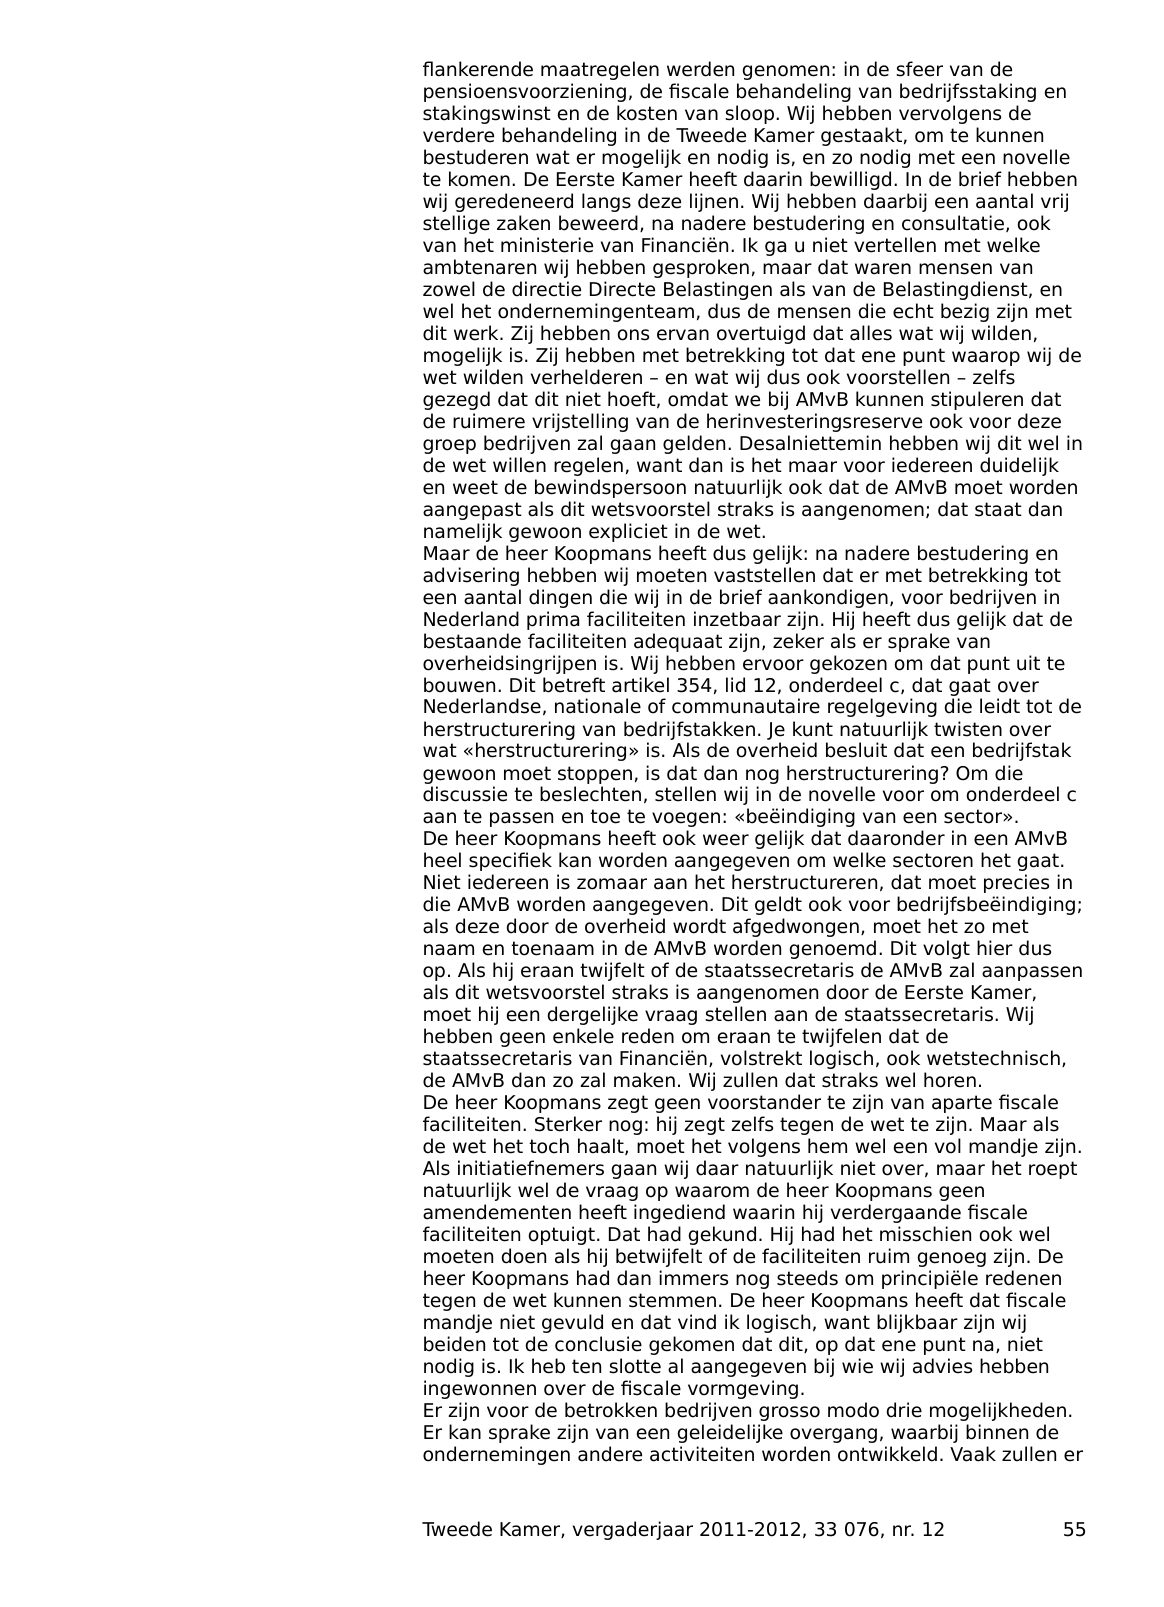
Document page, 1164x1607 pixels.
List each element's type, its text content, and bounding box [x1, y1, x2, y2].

text De heer Koopmans heeft ook weer gelijk dat daaronder in een AMvB heel specifiek kan worden aangegeven om welke sectoren het gaat. Niet iedereen is zomaar aan het herstructureren, dat moet precies in die AMvB worden aangegeven. Dit geldt ook voor bedrijfsbeëindiging; als deze door de overheid wordt afgedwongen, moet het zo met naam en toenaam in de AMvB worden genoemd. Dit volgt hier dus op. Als hij eraan twijfelt of de staatssecretaris de AMvB zal aanpassen als dit wetsvoorstel straks is aangenomen door de Eerste Kamer, moet hij een dergelijke vraag stellen aan de staatssecretaris. Wij hebben geen enkele reden om eraan te twijfelen dat de staatssecretaris van Financiën, volstrekt logisch, ook wetstechnisch, de AMvB dan zo zal maken. Wij zullen dat straks wel horen. [422, 828, 1087, 1092]
text flankerende maatregelen werden genomen: in de sfeer van de pensioensvoorziening, de fiscale behandeling van bedrijfsstaking en stakingswinst en de kosten van sloop. Wij hebben vervolgens de verdere behandeling in de Tweede Kamer gestaakt, om te kunnen bestuderen wat er mogelijk en nodig is, en zo nodig met een novelle te komen. De Eerste Kamer heeft daarin bewilligd. In de brief hebben wij geredeneerd langs deze lijnen. Wij hebben daarbij een aantal vrij stellige zaken beweerd, na nadere bestudering en consultatie, ook van het ministerie van Financiën. Ik ga u niet vertellen met welke ambtenaren wij hebben gesproken, maar dat waren mensen van zowel de directie Directe Belastingen als van de Belastingdienst, en wel het ondernemingenteam, dus de mensen die echt bezig zijn met dit werk. Zij hebben ons ervan overtuigd dat alles wat wij wilden, mogelijk is. Zij hebben met betrekking tot dat ene punt waarop wij de wet wilden verhelderen – en wat wij dus ook voorstellen – zelfs gezegd dat dit niet hoeft, omdat we bij AMvB kunnen stipuleren dat de ruimere vrijstelling van de herinvesteringsreserve ook voor deze groep bedrijven zal gaan gelden. Desalniettemin hebben wij dit wel in de wet willen regelen, want dan is het maar voor iedereen duidelijk en weet de bewindspersoon natuurlijk ook dat de AMvB moet worden aangepast als dit wetsvoorstel straks is aangenomen; dat staat dan namelijk gewoon expliciet in de wet. [422, 59, 1087, 543]
text De heer Koopmans zegt geen voorstander te zijn van aparte fiscale faciliteiten. Sterker nog: hij zegt zelfs tegen de wet te zijn. Maar als de wet het toch haalt, moet het volgens hem wel een vol mandje zijn. Als initiatiefnemers gaan wij daar natuurlijk niet over, maar het roept natuurlijk wel de vraag op waarom de heer Koopmans geen amendementen heeft ingediend waarin hij verdergaande fiscale faciliteiten optuigt. Dat had gekund. Hij had het misschien ook wel moeten doen als hij betwijfelt of de faciliteiten ruim genoeg zijn. De heer Koopmans had dan immers nog steeds om principiële redenen tegen de wet kunnen stemmen. De heer Koopmans heeft dat fiscale mandje niet gevuld en dat vind ik logisch, want blijkbaar zijn wij beiden tot de conclusie gekomen dat dit, op dat ene punt na, niet nodig is. Ik heb ten slotte al aangegeven bij wie wij advies hebben ingewonnen over de fiscale vormgeving. [422, 1092, 1087, 1400]
text Er zijn voor de betrokken bedrijven grosso modo drie mogelijkheden. Er kan sprake zijn van een geleidelijke overgang, waarbij binnen de ondernemingen andere activiteiten worden ontwikkeld. Vaak zullen er [422, 1400, 1087, 1466]
text Maar de heer Koopmans heeft dus gelijk: na nadere bestudering en advisering hebben wij moeten vaststellen dat er met betrekking tot een aantal dingen die wij in de brief aankondigen, voor bedrijven in Nederland prima faciliteiten inzetbaar zijn. Hij heeft dus gelijk dat de bestaande faciliteiten adequaat zijn, zeker als er sprake van overheidsingrijpen is. Wij hebben ervoor gekozen om dat punt uit te bouwen. Dit betreft artikel 354, lid 12, onderdeel c, dat gaat over Nederlandse, nationale of communautaire regelgeving die leidt tot de herstructurering van bedrijfstakken. Je kunt natuurlijk twisten over wat «herstructurering» is. Als de overheid besluit dat een bedrijfstak gewoon moet stoppen, is dat dan nog herstructurering? Om die discussie te beslechten, stellen wij in de novelle voor om onderdeel c aan te passen en toe te voegen: «beëindiging van een sector». [422, 543, 1087, 828]
